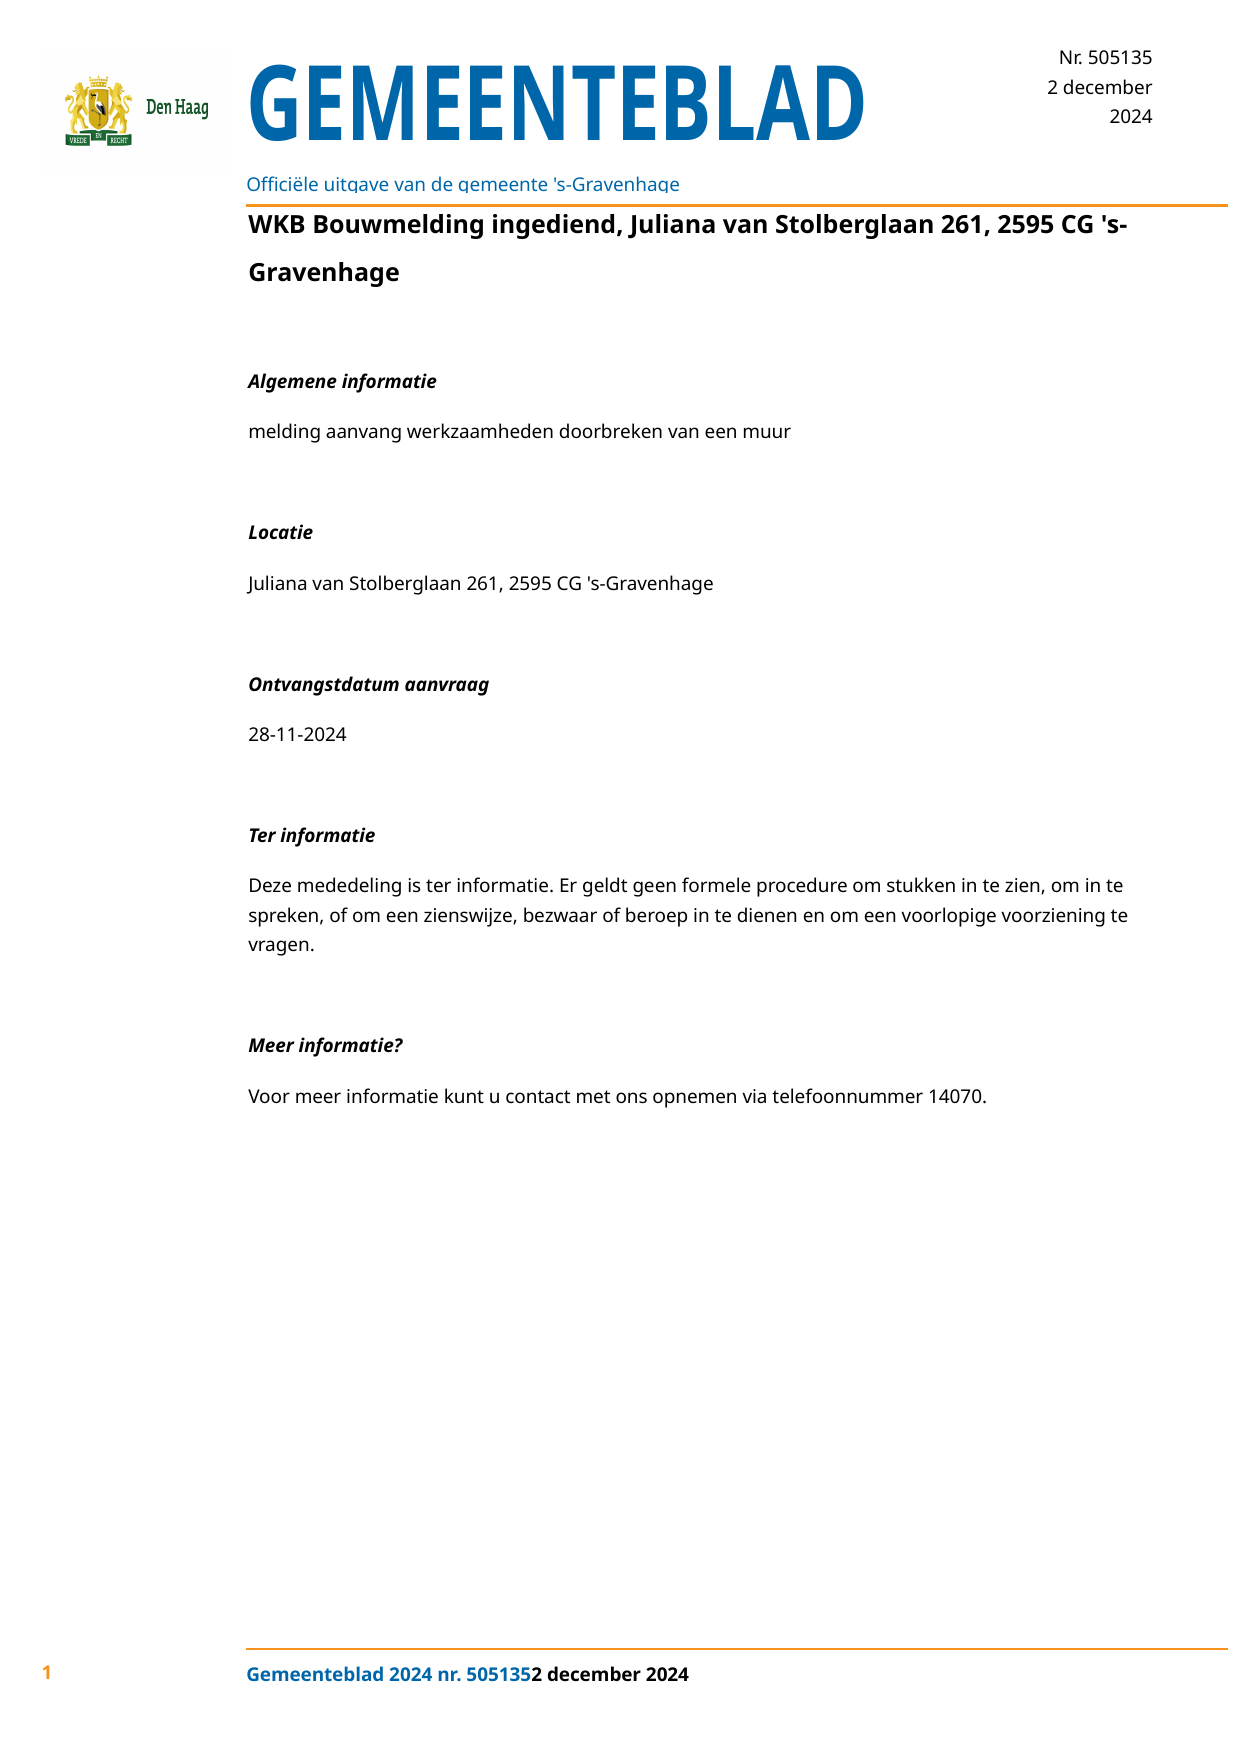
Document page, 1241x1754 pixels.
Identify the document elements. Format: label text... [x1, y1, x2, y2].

text Juliana van Stolberglaan 261, 2595 CG 's-Gravenhage [248, 570, 1152, 596]
picture [41, 47, 231, 172]
text Ter informatie [248, 822, 1152, 848]
text Ontvangstdatum aanvraag [248, 671, 1152, 697]
text 28-11-2024 [248, 721, 1152, 747]
text Deze mededeling is ter informatie. Er geldt geen formele procedure om stukken in te zien, om in te spreken, of om een zienswijze, bezwaar of beroep in te dienen en om een voorlopige voorziening te vragen. [248, 872, 1152, 957]
text Locatie [248, 519, 1152, 545]
text Voor meer informatie kunt u contact met ons opnemen via telefoonnummer 14070. [248, 1083, 1152, 1109]
text Meer informatie? [248, 1032, 1152, 1058]
text WKB Bouwmelding ingediend, Juliana van Stolberglaan 261, 2595 CG 's-Gravenhage [248, 207, 1152, 288]
text Algemene informatie [248, 368, 1152, 394]
text melding aanvang werkzaamheden doorbreken van een muur [248, 419, 1152, 444]
